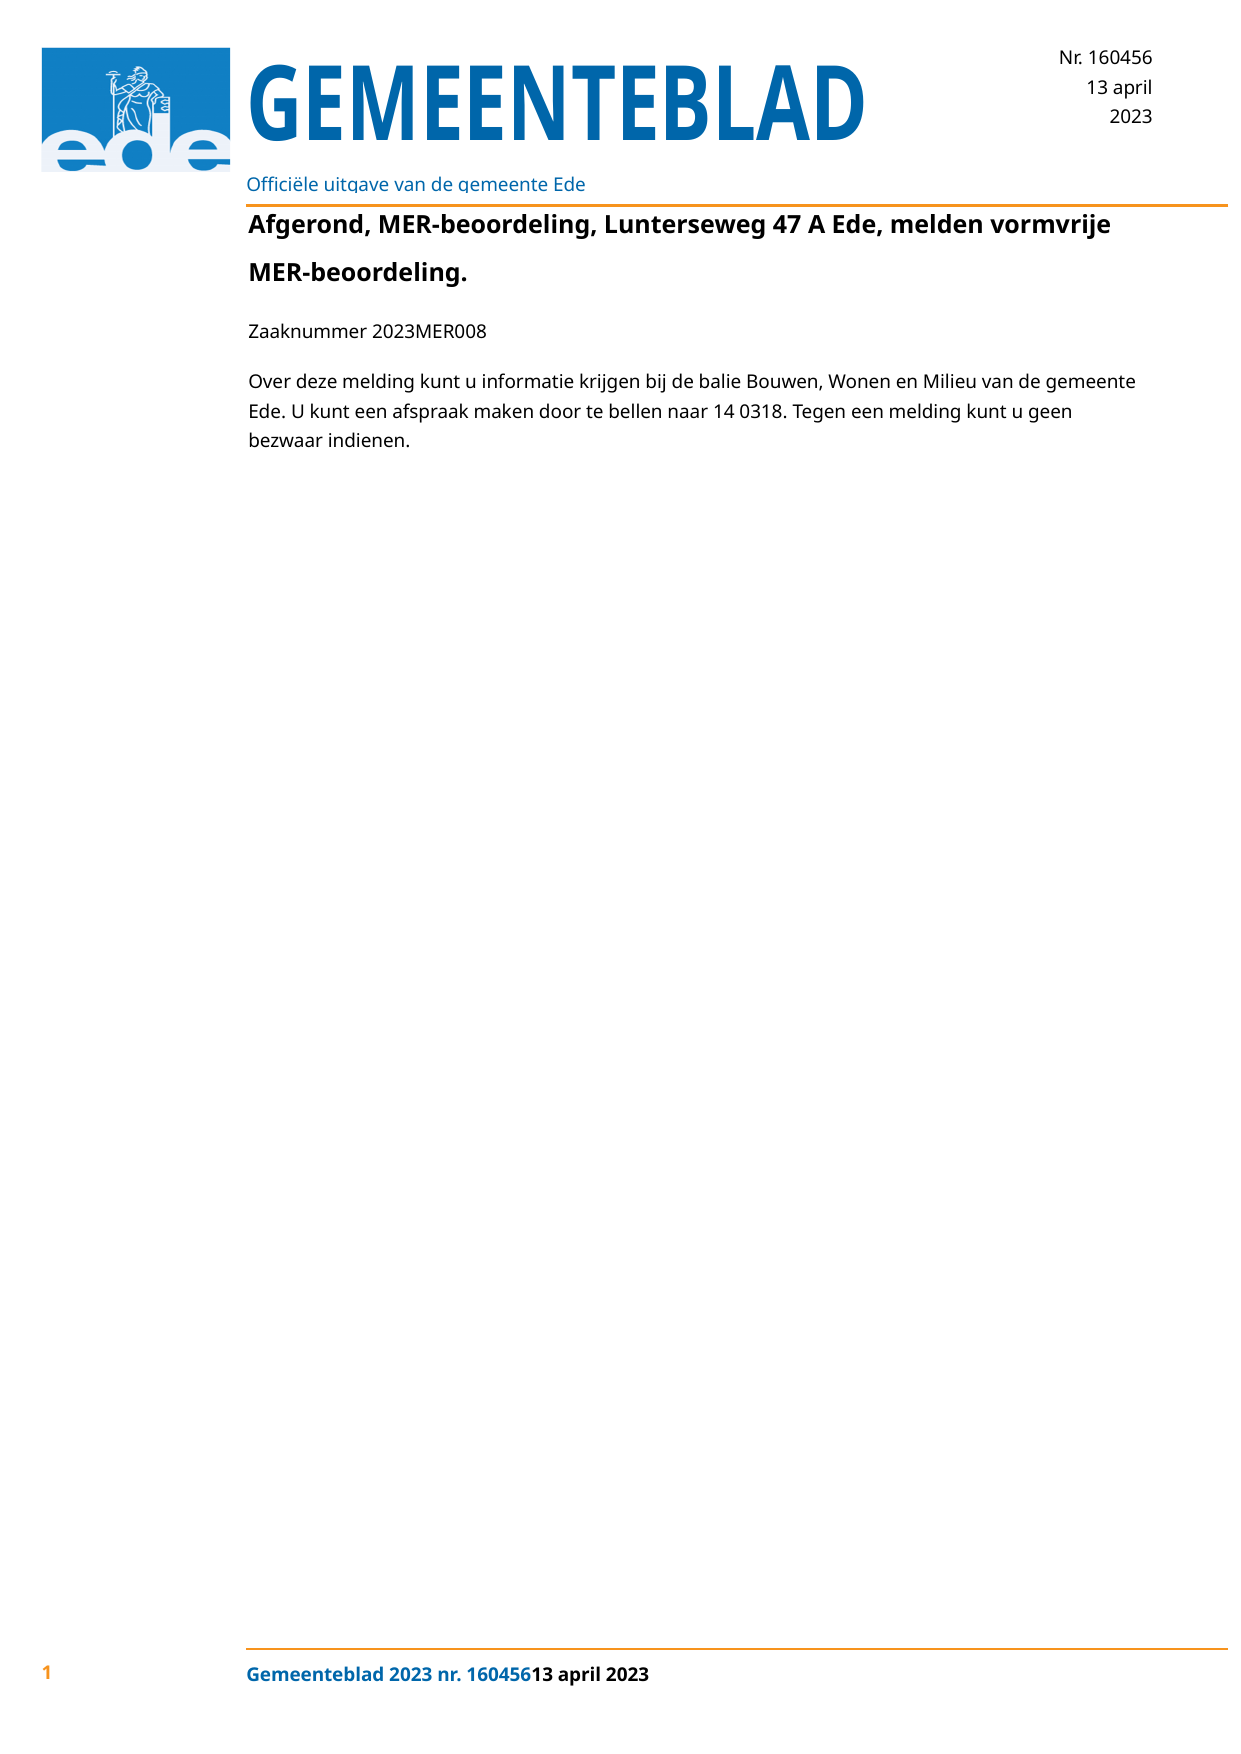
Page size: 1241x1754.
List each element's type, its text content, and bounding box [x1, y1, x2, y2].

text Over deze melding kunt u informatie krijgen bij de balie Bouwen, Wonen en Milieu van de gemeente Ede. U kunt een afspraak maken door te bellen naar 14 0318. Tegen een melding kunt u geen bezwaar indienen. [248, 368, 1152, 453]
text Afgerond, MER-beoordeling, Lunterseweg 47 A Ede, melden vormvrije MER-beoordeling. [248, 207, 1152, 288]
picture [41, 47, 231, 172]
text Zaaknummer 2023MER008 [248, 318, 1152, 344]
